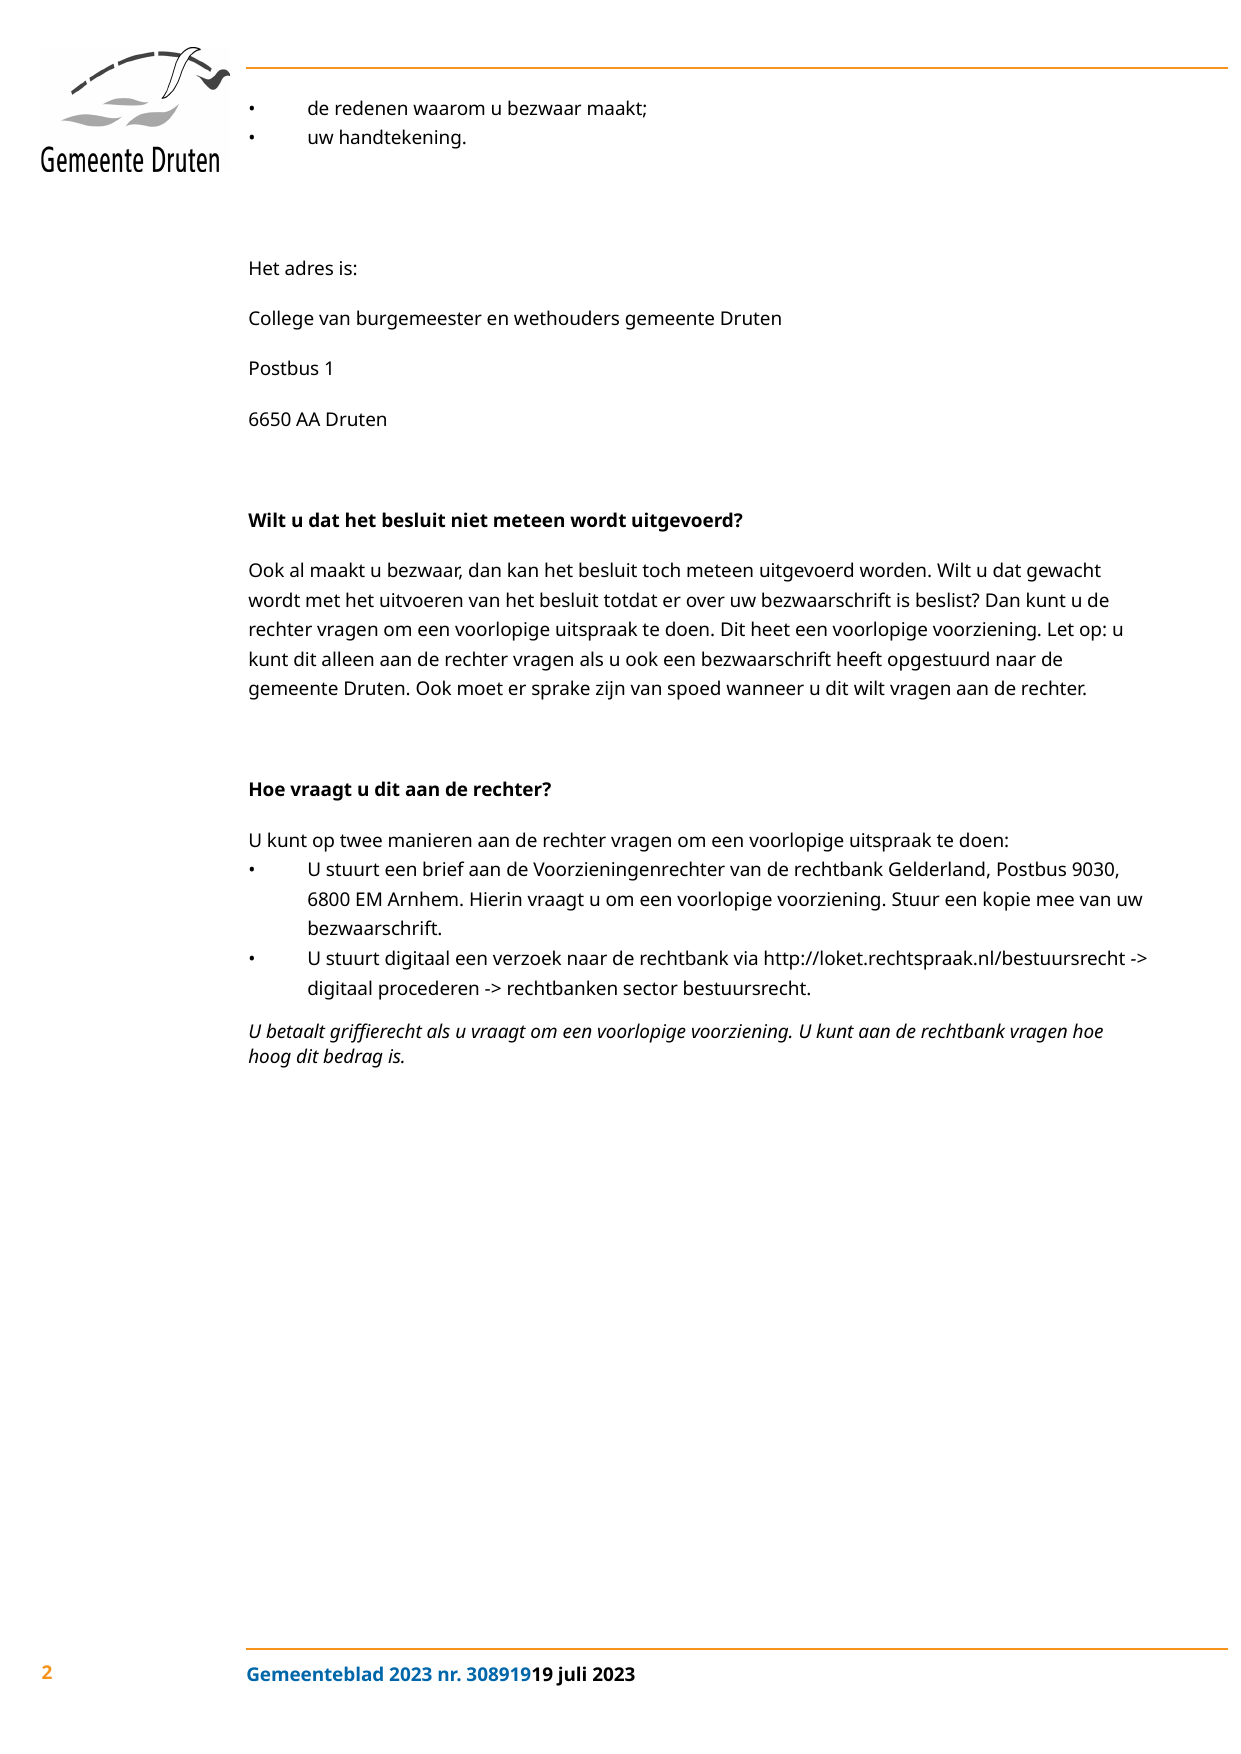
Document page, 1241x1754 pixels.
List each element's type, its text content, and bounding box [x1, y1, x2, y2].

list de redenen waarom u bezwaar maakt; [248, 95, 1152, 121]
list U stuurt een brief aan de Voorzieningenrechter van de rechtbank Gelderland, Postbus 9030, 6800 EM Arnhem. Hierin vraagt u om een voorlopige voorziening. Stuur een kopie mee van uw bezwaarschrift. [248, 856, 1152, 941]
text Wilt u dat het besluit niet meteen wordt uitgevoerd? [248, 507, 1152, 533]
text College van burgemeester en wethouders gemeente Druten [248, 305, 1152, 331]
text Ook al maakt u bezwaar, dan kan het besluit toch meteen uitgevoerd worden. Wilt u dat gewacht wordt met het uitvoeren van het besluit totdat er over uw bezwaarschrift is beslist? Dan kunt u de rechter vragen om een voorlopige uitspraak te doen. Dit heet een voorlopige voorziening. Let op: u kunt dit alleen aan de rechter vragen als u ook een bezwaarschrift heeft opgestuurd naar de gemeente Druten. Ook moet er sprake zijn van spoed wanneer u dit wilt vragen aan de rechter. [248, 557, 1152, 701]
list U stuurt digitaal een verzoek naar de rechtbank via http://loket.rechtspraak.nl/bestuursrecht -> digitaal procederen -> rechtbanken sector bestuursrecht. [248, 945, 1152, 1001]
text Het adres is: [248, 255, 1152, 281]
text 6650 AA Druten [248, 406, 1152, 432]
text Hoe vraagt u dit aan de rechter? [248, 776, 1152, 802]
picture [41, 47, 231, 172]
text U betaalt griffierecht als u vraagt om een voorlopige voorziening. U kunt aan de rechtbank vragen hoe hoog dit bedrag is. [248, 1018, 1152, 1069]
text Postbus 1 [248, 356, 1152, 381]
list uw handtekening. [248, 124, 1152, 150]
text U kunt op twee manieren aan de rechter vragen om een voorlopige uitspraak te doen: [248, 827, 1152, 853]
